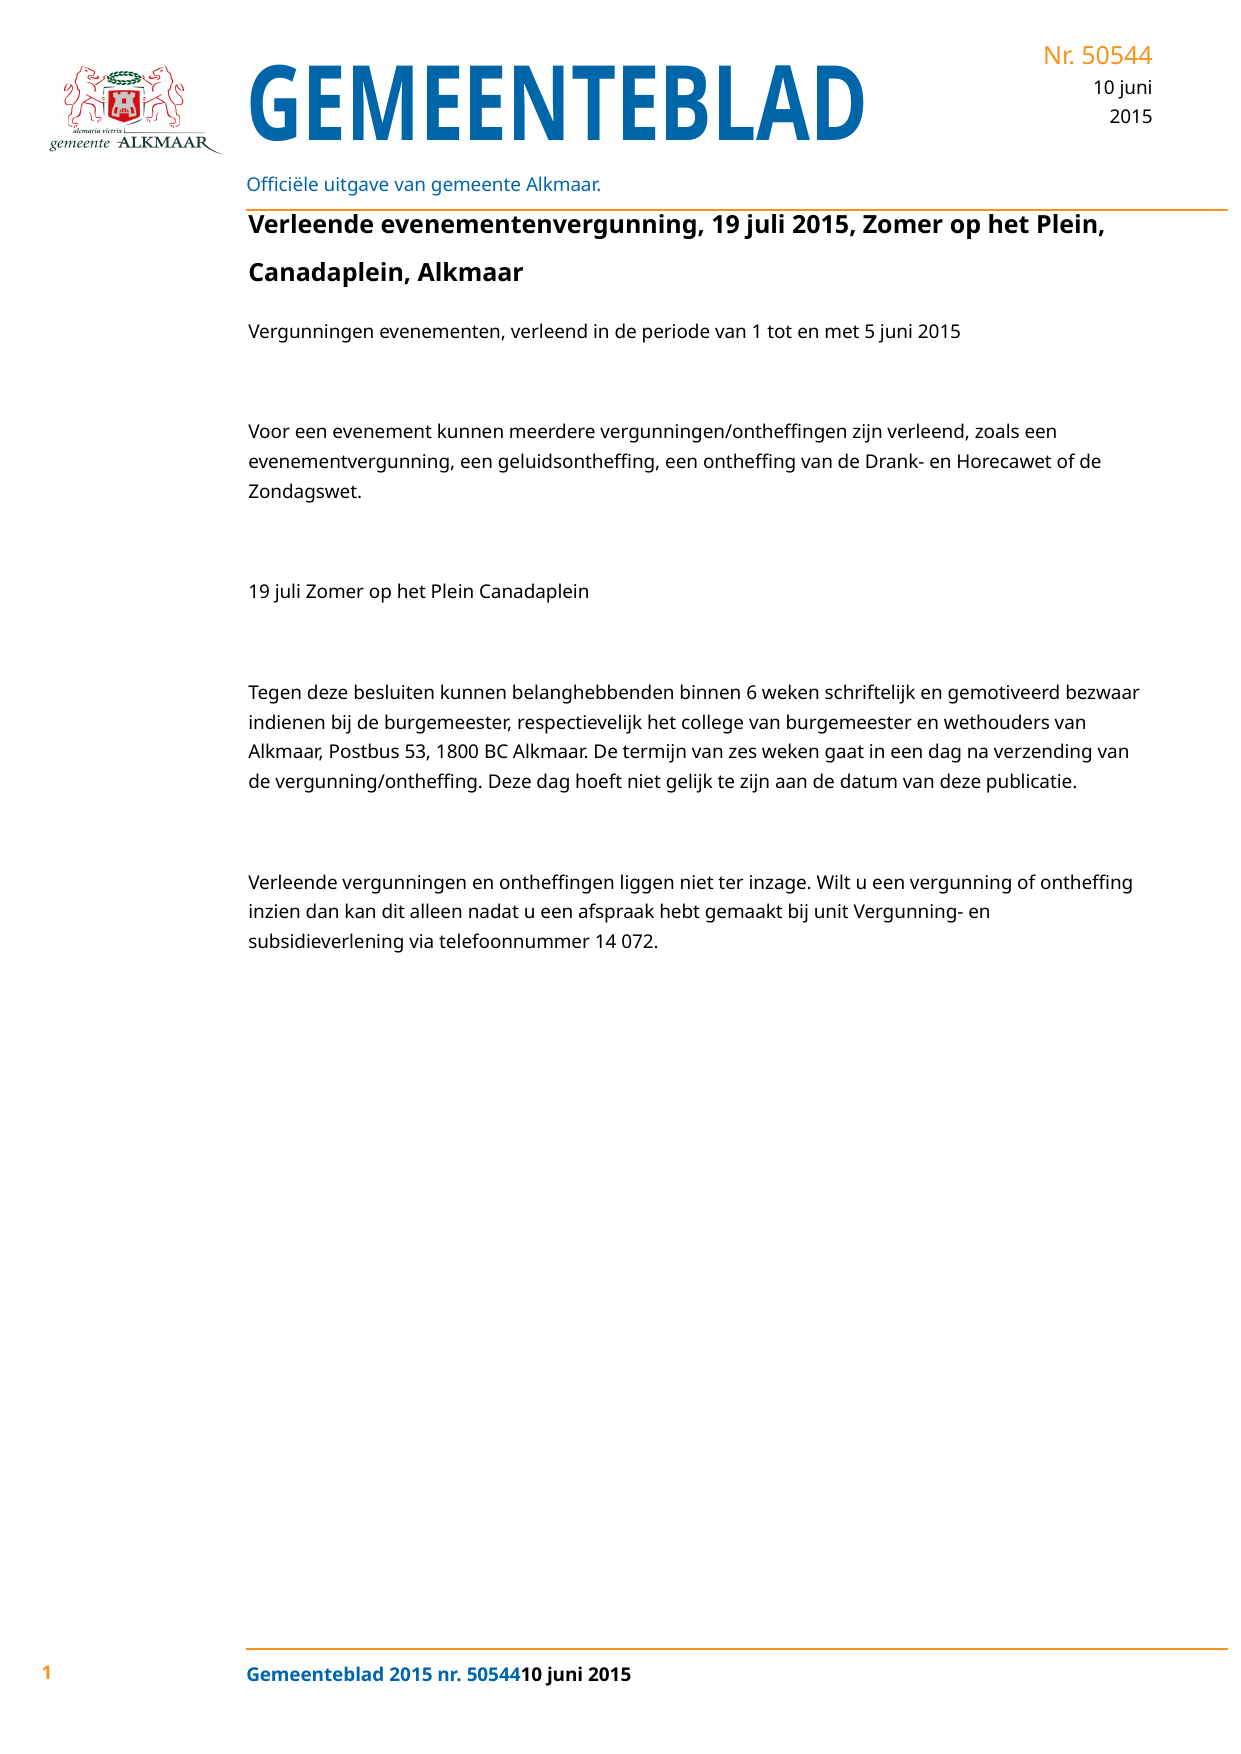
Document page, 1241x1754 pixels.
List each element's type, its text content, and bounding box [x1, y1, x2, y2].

text 19 juli Zomer op het Plein Canadaplein [248, 579, 1152, 604]
text Verleende evenementenvergunning, 19 juli 2015, Zomer op het Plein, Canadaplein, Alkmaar [248, 211, 1152, 288]
text Tegen deze besluiten kunnen belanghebbenden binnen 6 weken schriftelijk en gemotiveerd bezwaar indienen bij de burgemeester, respectievelijk het college van burgemeester en wethouders van Alkmaar, Postbus 53, 1800 BC Alkmaar. De termijn van zes weken gaat in een dag na verzending van de vergunning/ontheffing. Deze dag hoeft niet gelijk te zijn aan de datum van deze publicatie. [248, 679, 1152, 794]
picture [41, 47, 231, 172]
text Verleende vergunningen en ontheffingen liggen niet ter inzage. Wilt u een vergunning of ontheffing inzien dan kan dit alleen nadat u een afspraak hebt gemaakt bij unit Vergunning- en subsidieverlening via telefoonnummer 14 072. [248, 869, 1152, 954]
text Vergunningen evenementen, verleend in de periode van 1 tot en met 5 juni 2015 [248, 318, 1152, 344]
text Voor een evenement kunnen meerdere vergunningen/ontheffingen zijn verleend, zoals een evenementvergunning, een geluidsontheffing, een ontheffing van de Drank- en Horecawet of de Zondagswet. [248, 419, 1152, 504]
